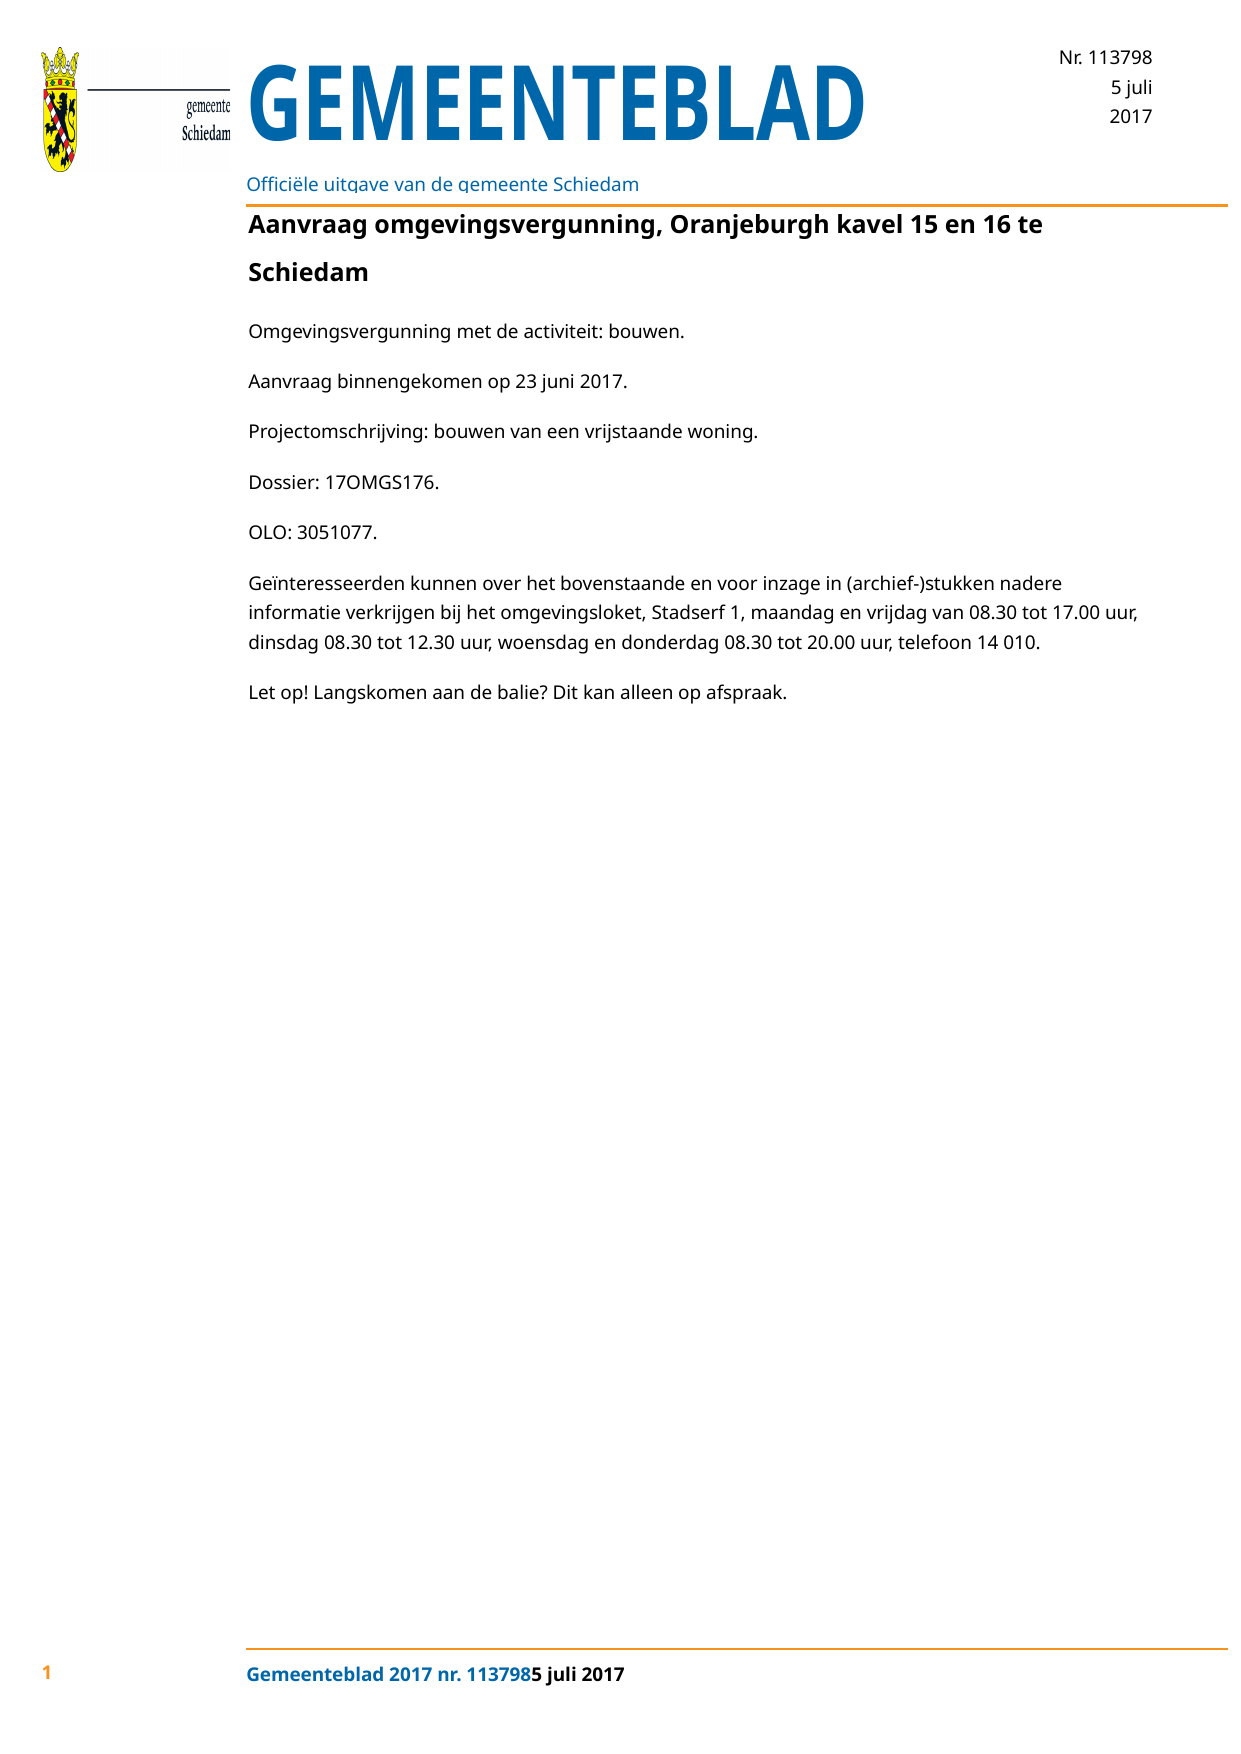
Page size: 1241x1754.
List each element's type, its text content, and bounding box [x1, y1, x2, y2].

text Let op! Langskomen aan de balie? Dit kan alleen op afspraak. [248, 679, 1152, 705]
text Omgevingsvergunning met de activiteit: bouwen. [248, 318, 1152, 344]
text Dossier: 17OMGS176. [248, 469, 1152, 495]
text Aanvraag binnengekomen op 23 juni 2017. [248, 368, 1152, 394]
text OLO: 3051077. [248, 519, 1152, 545]
text Projectomschrijving: bouwen van een vrijstaande woning. [248, 419, 1152, 444]
text Geïnteresseerden kunnen over het bovenstaande en voor inzage in (archief-)stukken nadere informatie verkrijgen bij het omgevingsloket, Stadserf 1, maandag en vrijdag van 08.30 tot 17.00 uur, dinsdag 08.30 tot 12.30 uur, woensdag en donderdag 08.30 tot 20.00 uur, telefoon 14 010. [248, 570, 1152, 655]
picture [41, 47, 231, 172]
text Aanvraag omgevingsvergunning, Oranjeburgh kavel 15 en 16 te Schiedam [248, 207, 1152, 288]
